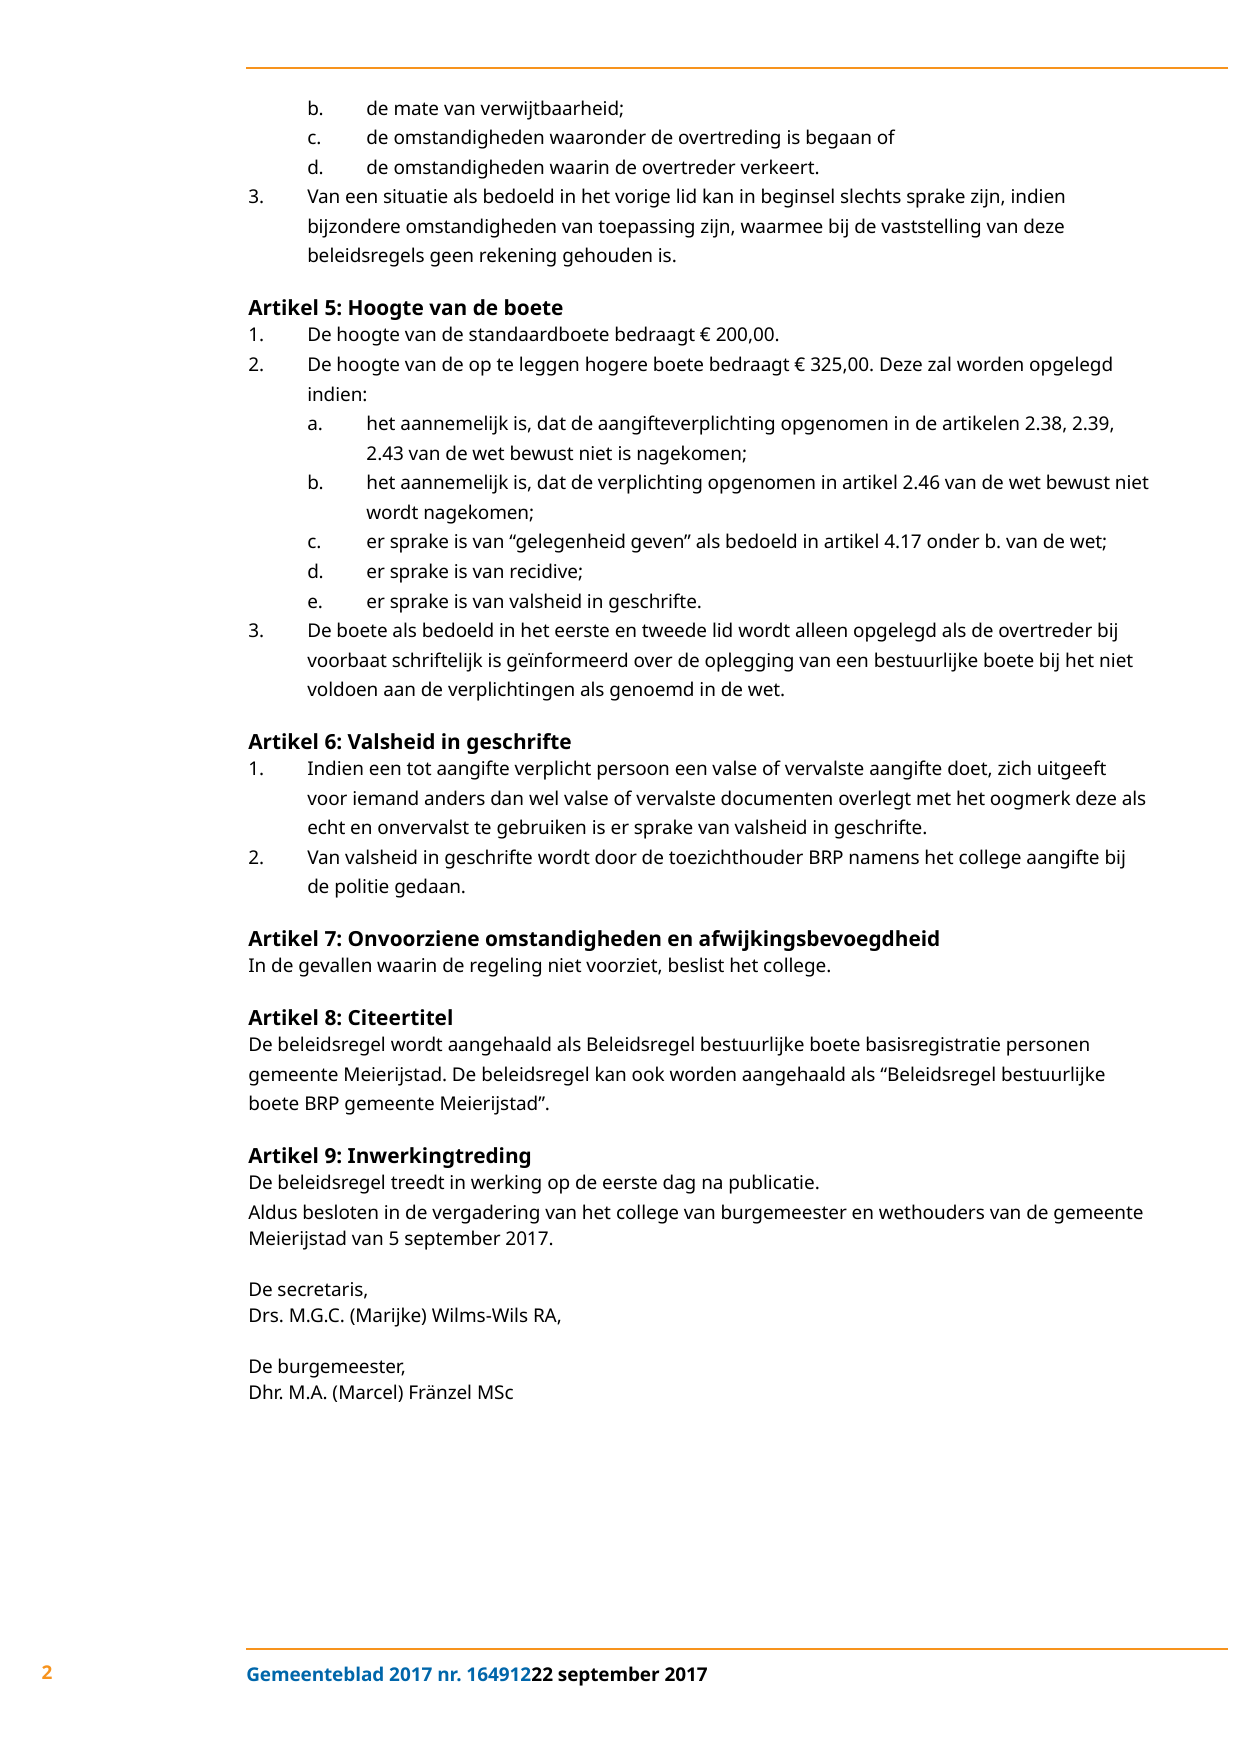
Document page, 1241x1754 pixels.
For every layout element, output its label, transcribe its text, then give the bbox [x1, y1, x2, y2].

list de omstandigheden waarin de overtreder verkeert. [307, 154, 1152, 180]
text In de gevallen waarin de regeling niet voorziet, beslist het college. [248, 953, 1152, 978]
list het aannemelijk is, dat de verplichting opgenomen in artikel 2.46 van de wet bewust niet wordt nagekomen; [307, 469, 1152, 525]
text De beleidsregel treedt in werking op de eerste dag na publicatie. [248, 1169, 1152, 1195]
text Artikel 6: Valsheid in geschrifte [248, 727, 1152, 755]
text Artikel 5: Hoogte van de boete [248, 293, 1152, 322]
list Van valsheid in geschrifte wordt door de toezichthouder BRP namens het college aangifte bij de politie gedaan. [248, 844, 1152, 899]
text Artikel 8: Citeertitel [248, 1003, 1152, 1031]
list De hoogte van de standaardboete bedraagt € 200,00. [248, 322, 1152, 347]
list De boete als bedoeld in het eerste en tweede lid wordt alleen opgelegd als de overtreder bij voorbaat schriftelijk is geïnformeerd over de oplegging van een bestuurlijke boete bij het niet voldoen aan de verplichtingen als genoemd in de wet. [248, 617, 1152, 702]
picture [41, 47, 231, 172]
list er sprake is van recidive; [307, 558, 1152, 584]
list Van een situatie als bedoeld in het vorige lid kan in beginsel slechts sprake zijn, indien bijzondere omstandigheden van toepassing zijn, waarmee bij de vaststelling van deze beleidsregels geen rekening gehouden is. [248, 183, 1152, 268]
list het aannemelijk is, dat de aangifteverplichting opgenomen in de artikelen 2.38, 2.39, 2.43 van de wet bewust niet is nagekomen; [307, 410, 1152, 466]
list de omstandigheden waaronder de overtreding is begaan of [307, 124, 1152, 150]
list de mate van verwijtbaarheid; [307, 95, 1152, 121]
text De secretaris, [248, 1276, 1152, 1302]
text Artikel 9: Inwerkingtreding [248, 1141, 1152, 1169]
list er sprake is van “gelegenheid geven” als bedoeld in artikel 4.17 onder b. van de wet; [307, 529, 1152, 554]
list Indien een tot aangifte verplicht persoon een valse of vervalste aangifte doet, zich uitgeeft voor iemand anders dan wel valse of vervalste documenten overlegt met het oogmerk deze als echt en onvervalst te gebruiken is er sprake van valsheid in geschrifte. [248, 755, 1152, 840]
text De beleidsregel wordt aangehaald als Beleidsregel bestuurlijke boete basisregistratie personen gemeente Meierijstad. De beleidsregel kan ook worden aangehaald als “Beleidsregel bestuurlijke boete BRP gemeente Meierijstad”. [248, 1031, 1152, 1116]
text De burgemeester, [248, 1353, 1152, 1379]
text Aldus besloten in de vergadering van het college van burgemeester en wethouders van de gemeente Meierijstad van 5 september 2017. [248, 1199, 1152, 1251]
text Drs. M.G.C. (Marijke) Wilms-Wils RA, [248, 1302, 1152, 1328]
list De hoogte van de op te leggen hogere boete bedraagt € 325,00. Deze zal worden opgelegd indien: [248, 351, 1152, 406]
list er sprake is van valsheid in geschrifte. [307, 588, 1152, 613]
text Dhr. M.A. (Marcel) Fränzel MSc [248, 1379, 1152, 1405]
text Artikel 7: Onvoorziene omstandigheden en afwijkingsbevoegdheid [248, 924, 1152, 953]
